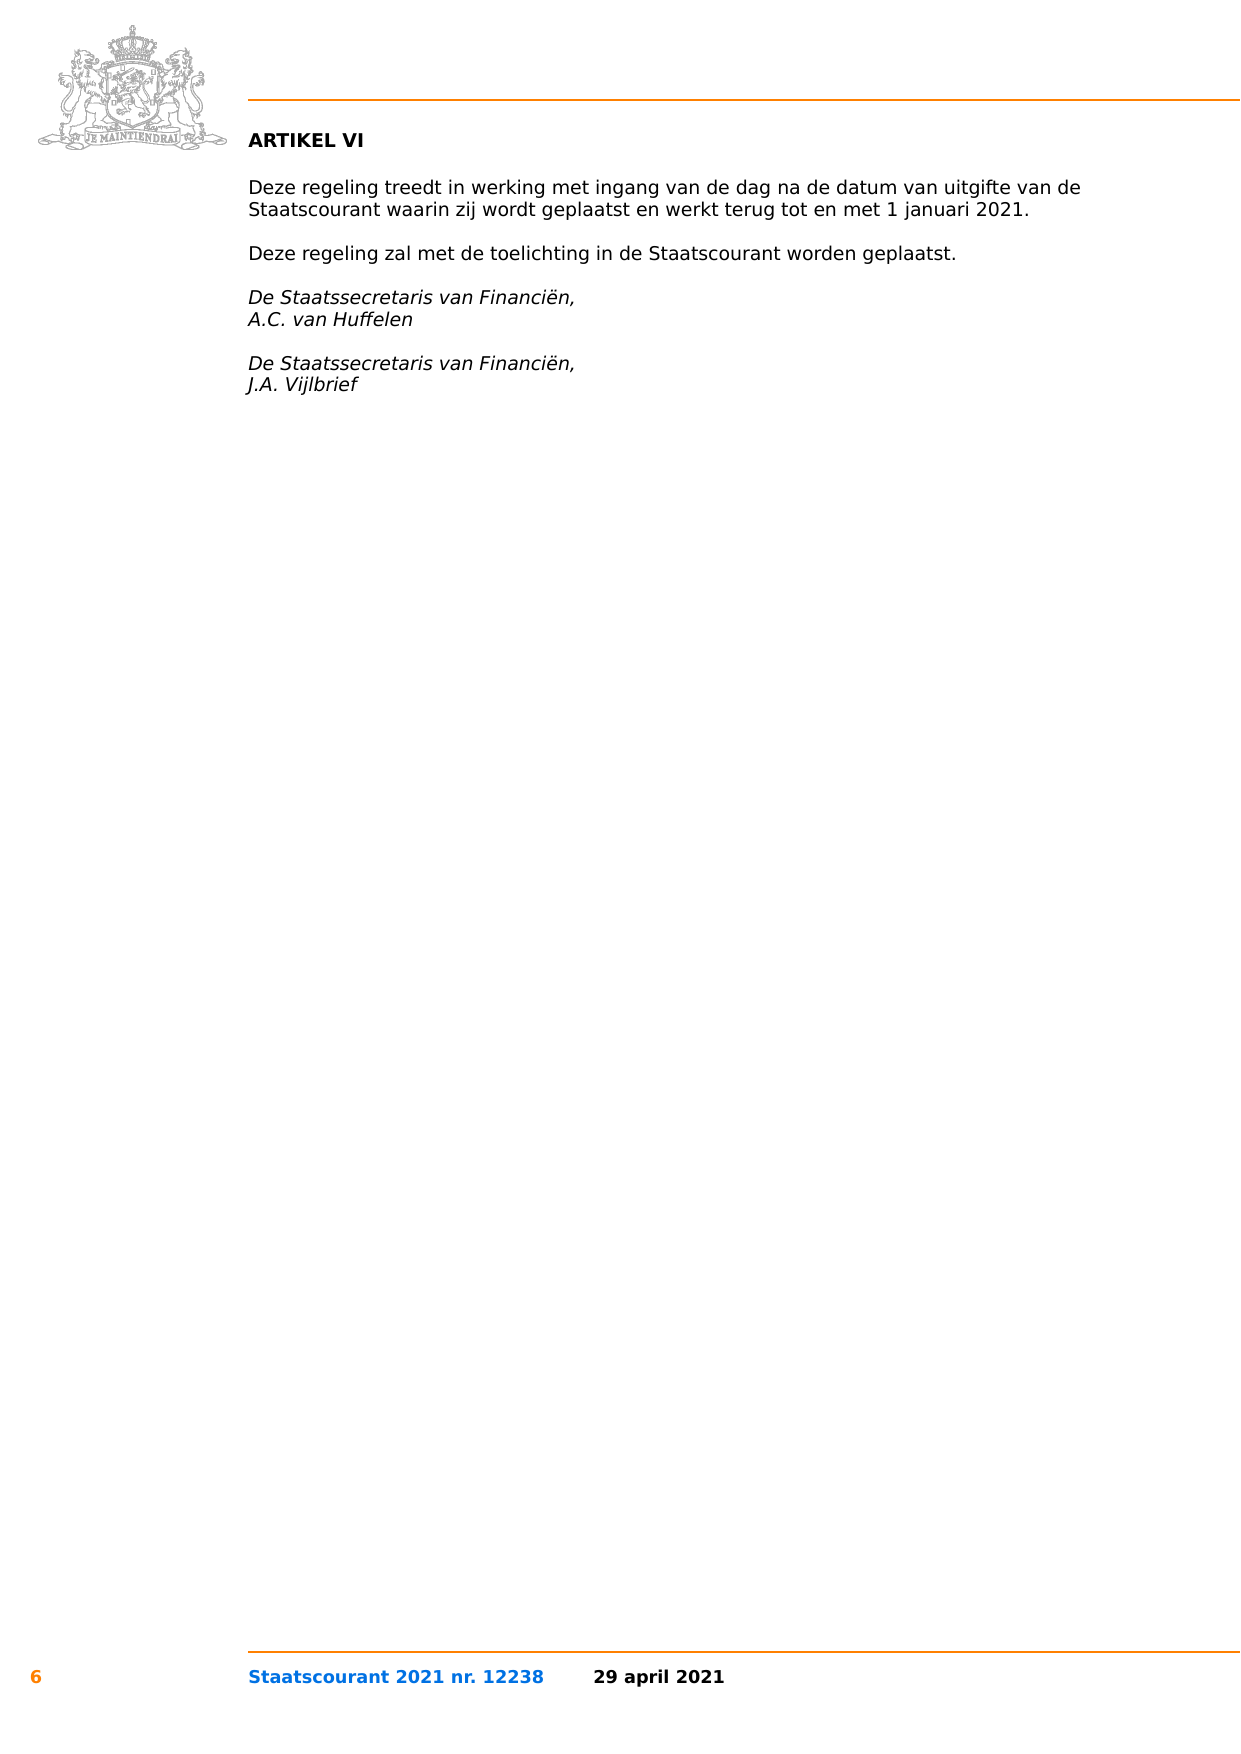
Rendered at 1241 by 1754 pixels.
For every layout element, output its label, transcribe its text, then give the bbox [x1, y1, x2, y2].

text Deze regeling treedt in werking met ingang van de dag na de datum van uitgifte van de Staatscourant waarin zij wordt geplaatst en werkt terug tot en met 1 januari 2021. [248, 177, 1163, 221]
text De Staatssecretaris van Financiën, A.C. van Huffelen [248, 287, 1163, 331]
picture [38, 25, 227, 150]
subtitle ARTIKEL VI [248, 130, 1163, 152]
text De Staatssecretaris van Financiën, J.A. Vijlbrief [248, 352, 1163, 396]
text Deze regeling zal met de toelichting in de Staatscourant worden geplaatst. [248, 243, 1163, 265]
